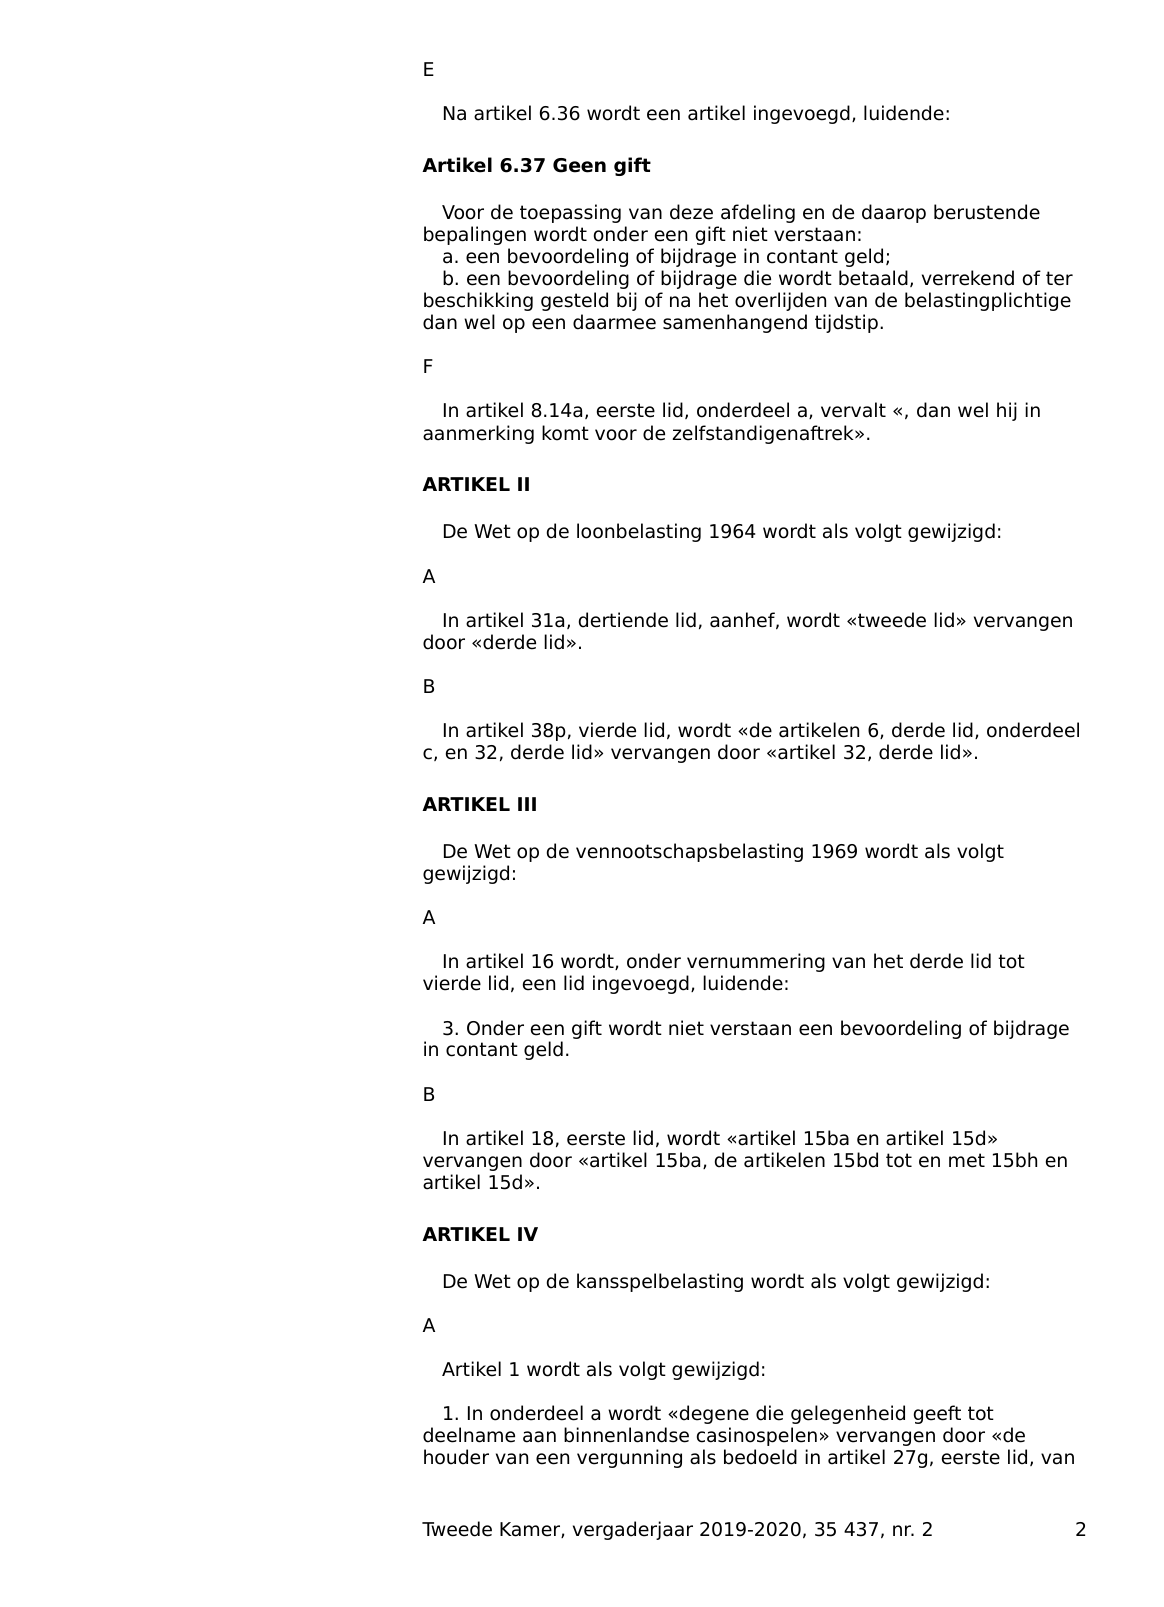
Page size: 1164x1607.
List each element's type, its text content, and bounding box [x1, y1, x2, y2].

text In artikel 8.14a, eerste lid, onderdeel a, vervalt «, dan wel hij in aanmerking komt voor de zelfstandigenaftrek». [422, 400, 1087, 444]
text E [422, 59, 1087, 81]
text b. een bevoordeling of bijdrage die wordt betaald, verrekend of ter beschikking gesteld bij of na het overlijden van de belastingplichtige dan wel op een daarmee samenhangend tijdstip. [422, 268, 1087, 334]
text B [422, 676, 1087, 698]
text B [422, 1083, 1087, 1106]
text 3. Onder een gift wordt niet verstaan een bevoordeling of bijdrage in contant geld. [422, 1017, 1087, 1061]
text Artikel 1 wordt als volgt gewijzigd: [422, 1359, 1087, 1381]
subtitle ARTIKEL III [422, 794, 1087, 816]
text Voor de toepassing van deze afdeling en de daarop berustende bepalingen wordt onder een gift niet verstaan: [422, 202, 1087, 246]
subtitle ARTIKEL IV [422, 1224, 1087, 1246]
text A [422, 907, 1087, 929]
text F [422, 356, 1087, 378]
text a. een bevoordeling of bijdrage in contant geld; [422, 246, 1087, 268]
text In artikel 16 wordt, onder vernummering van het derde lid tot vierde lid, een lid ingevoegd, luidende: [422, 951, 1087, 995]
text A [422, 1315, 1087, 1337]
text A [422, 566, 1087, 587]
text De Wet op de kansspelbelasting wordt als volgt gewijzigd: [422, 1271, 1087, 1293]
text De Wet op de vennootschapsbelasting 1969 wordt als volgt gewijzigd: [422, 841, 1087, 885]
text 1. In onderdeel a wordt «degene die gelegenheid geeft tot deelname aan binnenlandse casinospelen» vervangen door «de houder van een vergunning als bedoeld in artikel 27g, eerste lid, van [422, 1403, 1087, 1469]
text De Wet op de loonbelasting 1964 wordt als volgt gewijzigd: [422, 521, 1087, 543]
text In artikel 18, eerste lid, wordt «artikel 15ba en artikel 15d» vervangen door «artikel 15ba, de artikelen 15bd tot en met 15bh en artikel 15d». [422, 1128, 1087, 1194]
text Na artikel 6.36 wordt een artikel ingevoegd, luidende: [422, 103, 1087, 125]
text In artikel 31a, dertiende lid, aanhef, wordt «tweede lid» vervangen door «derde lid». [422, 610, 1087, 654]
text In artikel 38p, vierde lid, wordt «de artikelen 6, derde lid, onderdeel c, en 32, derde lid» vervangen door «artikel 32, derde lid». [422, 720, 1087, 764]
subtitle Artikel 6.37 Geen gift [422, 155, 1087, 177]
subtitle ARTIKEL II [422, 474, 1087, 496]
